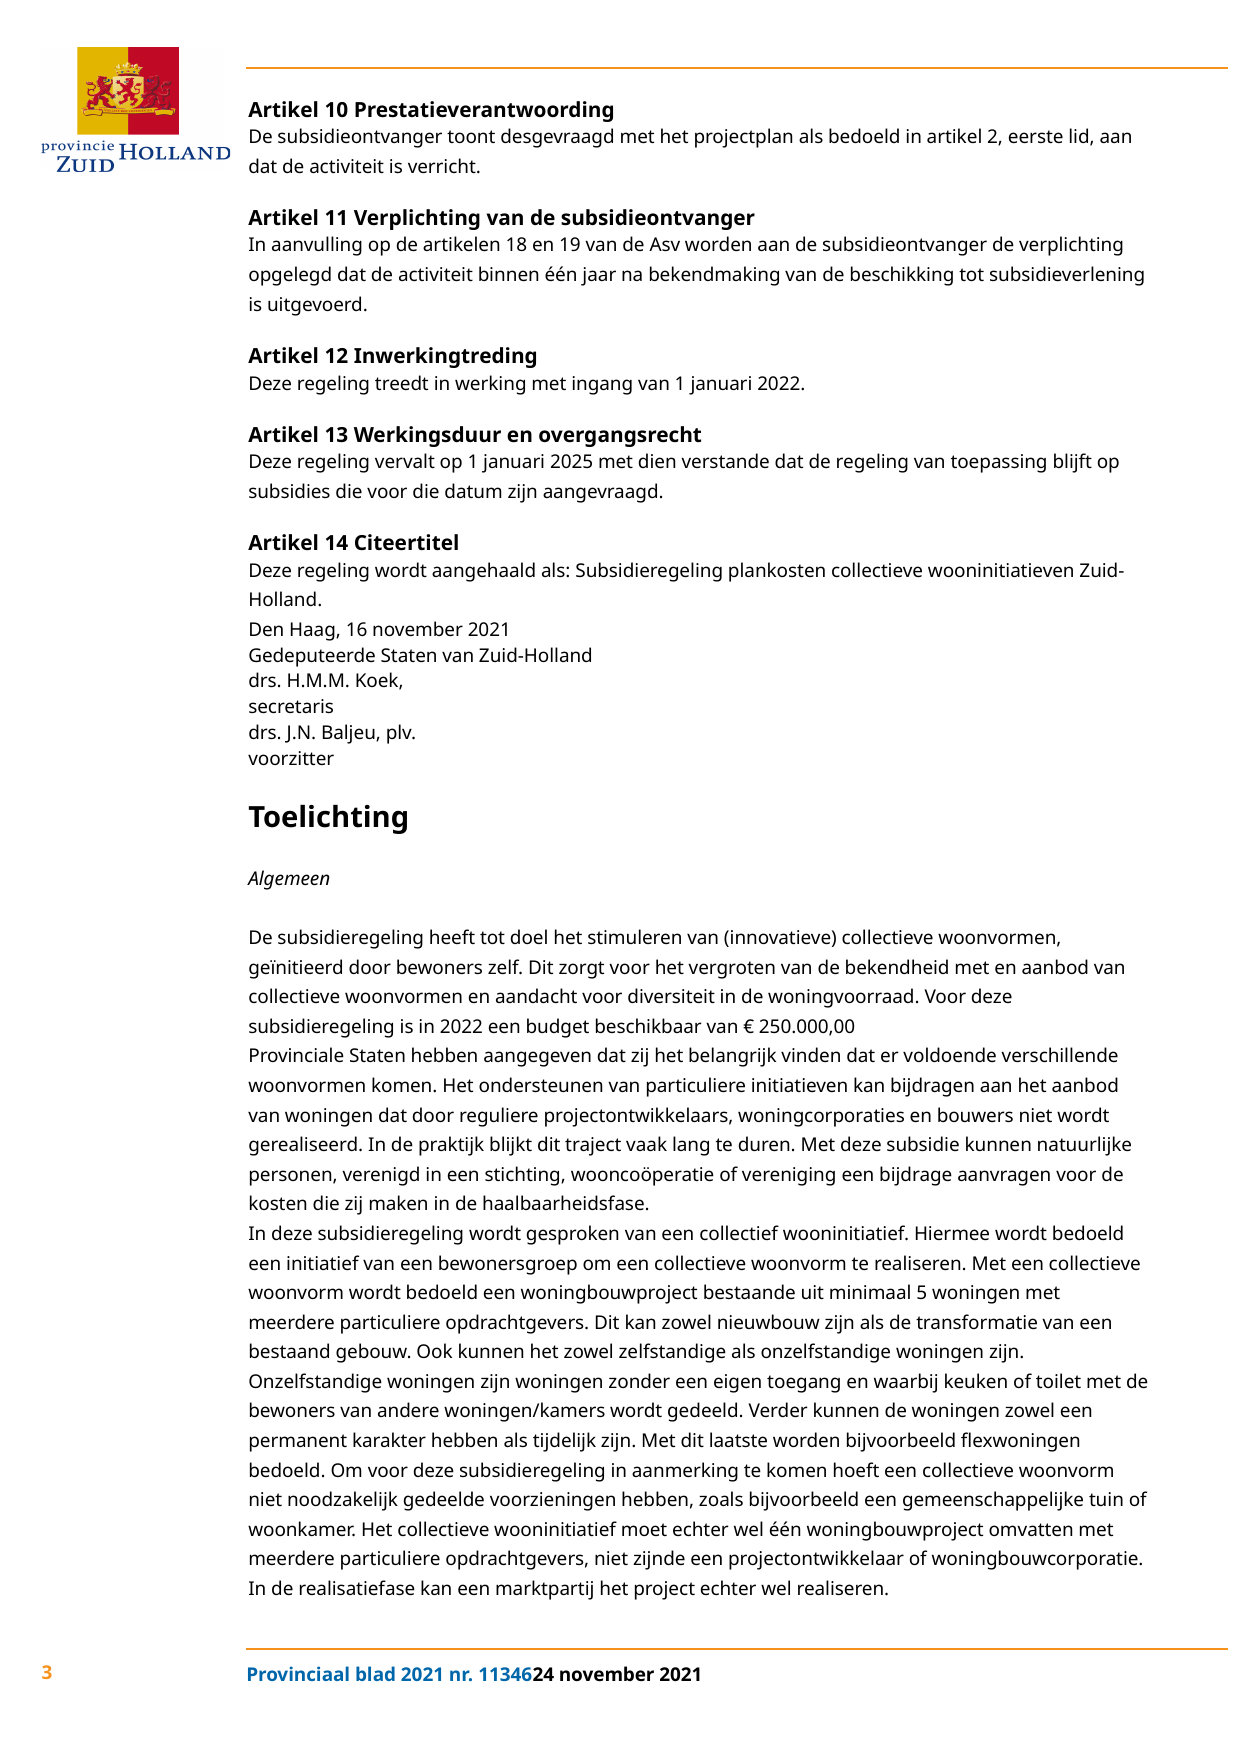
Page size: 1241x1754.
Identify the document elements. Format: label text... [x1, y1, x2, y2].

text Provinciale Staten hebben aangegeven dat zij het belangrijk vinden dat er voldoende verschillende woonvormen komen. Het ondersteunen van particuliere initiatieven kan bijdragen aan het aanbod van woningen dat door reguliere projectontwikkelaars, woningcorporaties en bouwers niet wordt gerealiseerd. In de praktijk blijkt dit traject vaak lang te duren. Met deze subsidie kunnen natuurlijke personen, verenigd in een stichting, wooncoöperatie of vereniging een bijdrage aanvragen voor de kosten die zij maken in de haalbaarheidsfase. [248, 1043, 1152, 1216]
text Toelichting [248, 796, 1152, 836]
text In aanvulling op de artikelen 18 en 19 van de Asv worden aan de subsidieontvanger de verplichting opgelegd dat de activiteit binnen één jaar na bekendmaking van de beschikking tot subsidieverlening is uitgevoerd. [248, 232, 1152, 317]
text Artikel 10 Prestatieverantwoording [248, 95, 1152, 123]
text Deze regeling treedt in werking met ingang van 1 januari 2022. [248, 370, 1152, 395]
text Artikel 14 Citeertitel [248, 528, 1152, 557]
text In deze subsidieregeling wordt gesproken van een collectief wooninitiatief. Hiermee wordt bedoeld een initiatief van een bewonersgroep om een collectieve woonvorm te realiseren. Met een collectieve woonvorm wordt bedoeld een woningbouwproject bestaande uit minimaal 5 woningen met meerdere particuliere opdrachtgevers. Dit kan zowel nieuwbouw zijn als de transformatie van een bestaand gebouw. Ook kunnen het zowel zelfstandige als onzelfstandige woningen zijn. Onzelfstandige woningen zijn woningen zonder een eigen toegang en waarbij keuken of toilet met de bewoners van andere woningen/kamers wordt gedeeld. Verder kunnen de woningen zowel een permanent karakter hebben als tijdelijk zijn. Met dit laatste worden bijvoorbeeld flexwoningen bedoeld. Om voor deze subsidieregeling in aanmerking te komen hoeft een collectieve woonvorm niet noodzakelijk gedeelde voorzieningen hebben, zoals bijvoorbeeld een gemeenschappelijke tuin of woonkamer. Het collectieve wooninitiatief moet echter wel één woningbouwproject omvatten met meerdere particuliere opdrachtgevers, niet zijnde een projectontwikkelaar of woningbouwcorporatie. In de realisatiefase kan een marktpartij het project echter wel realiseren. [248, 1220, 1152, 1601]
text drs. H.M.M. Koek, [248, 668, 1152, 693]
text secretaris [248, 693, 1152, 719]
picture [41, 47, 231, 172]
text Algemeen [248, 865, 1152, 891]
text Artikel 13 Werkingsduur en overgangsrecht [248, 420, 1152, 448]
text Deze regeling vervalt op 1 januari 2025 met dien verstande dat de regeling van toepassing blijft op subsidies die voor die datum zijn aangevraagd. [248, 448, 1152, 504]
text Deze regeling wordt aangehaald als: Subsidieregeling plankosten collectieve wooninitiatieven Zuid-Holland. [248, 557, 1152, 612]
text Den Haag, 16 november 2021 [248, 616, 1152, 642]
text Gedeputeerde Staten van Zuid-Holland [248, 642, 1152, 668]
text voorzitter [248, 745, 1152, 771]
text Artikel 11 Verplichting van de subsidieontvanger [248, 203, 1152, 232]
text De subsidieregeling heeft tot doel het stimuleren van (innovatieve) collectieve woonvormen, geïnitieerd door bewoners zelf. Dit zorgt voor het vergroten van de bekendheid met en aanbod van collectieve woonvormen en aandacht voor diversiteit in de woningvoorraad. Voor deze subsidieregeling is in 2022 een budget beschikbaar van € 250.000,00 [248, 924, 1152, 1039]
text Artikel 12 Inwerkingtreding [248, 341, 1152, 370]
text drs. J.N. Baljeu, plv. [248, 719, 1152, 745]
text De subsidieontvanger toont desgevraagd met het projectplan als bedoeld in artikel 2, eerste lid, aan dat de activiteit is verricht. [248, 123, 1152, 178]
